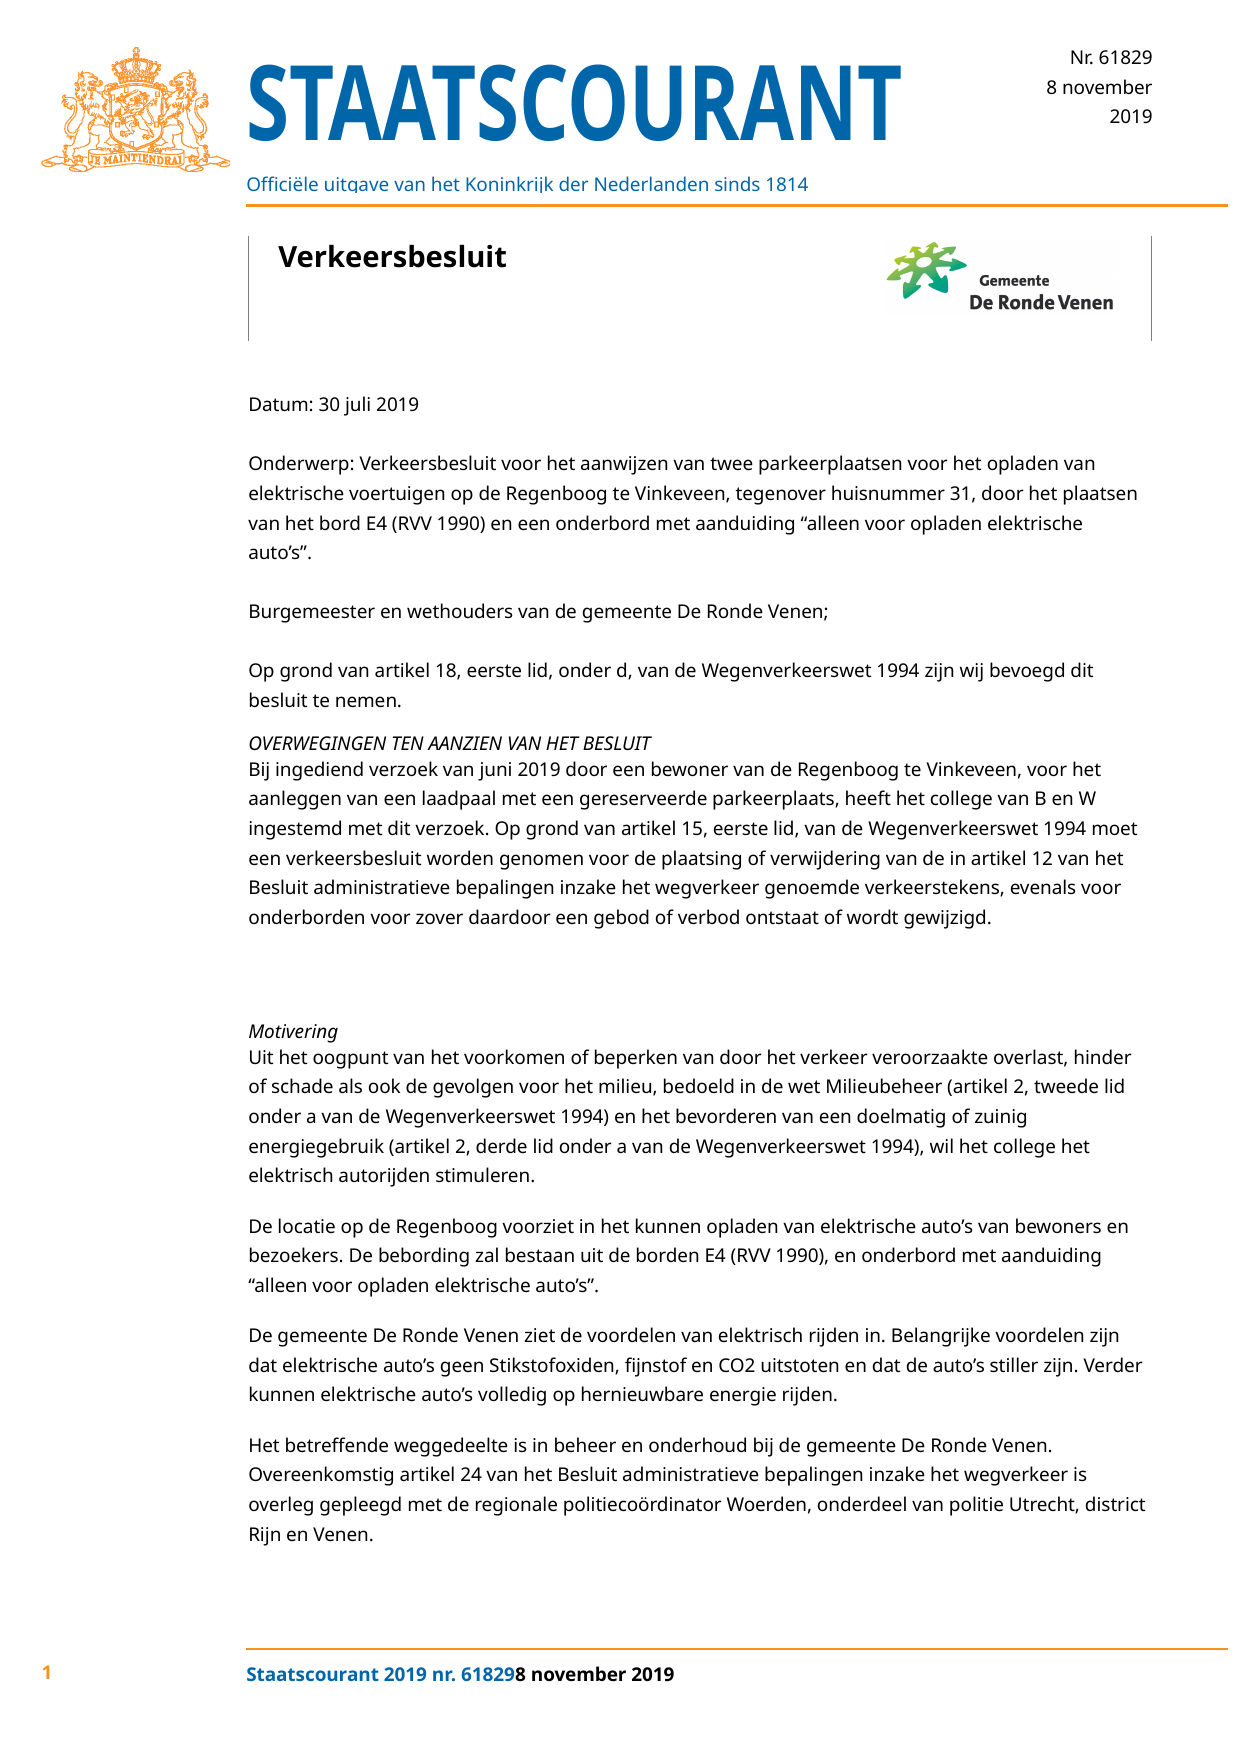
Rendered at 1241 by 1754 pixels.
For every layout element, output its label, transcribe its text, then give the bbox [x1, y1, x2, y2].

text Het betreffende weggedeelte is in beheer en onderhoud bij de gemeente De Ronde Venen. Overeenkomstig artikel 24 van het Besluit administratieve bepalingen inzake het wegverkeer is overleg gepleegd met de regionale politiecoördinator Woerden, onderdeel van politie Utrecht, district Rijn en Venen. [248, 1432, 1152, 1546]
table_header [850, 236, 1151, 341]
picture [882, 236, 1119, 316]
text Motivering [248, 1018, 1152, 1044]
picture [41, 47, 231, 172]
text OVERWEGINGEN TEN AANZIEN VAN HET BESLUIT [248, 730, 1152, 756]
text Bij ingediend verzoek van juni 2019 door een bewoner van de Regenboog te Vinkeveen, voor het aanleggen van een laadpaal met een gereserveerde parkeerplaats, heeft het college van B en W ingestemd met dit verzoek. Op grond van artikel 15, eerste lid, van de Wegenverkeerswet 1994 moet een verkeersbesluit worden genomen voor de plaatsing of verwijdering van de in artikel 12 van het Besluit administratieve bepalingen inzake het wegverkeer genoemde verkeerstekens, evenals voor onderborden voor zover daardoor een gebod of verbod ontstaat of wordt gewijzigd. [248, 756, 1152, 930]
text Datum: 30 juli 2019 [248, 391, 1152, 417]
text De locatie op de Regenboog voorziet in het kunnen opladen van elektrische auto’s van bewoners en bezoekers. De bebording zal bestaan uit de borden E4 (RVV 1990), en onderbord met aanduiding “alleen voor opladen elektrische auto’s”. [248, 1213, 1152, 1298]
table_header Verkeersbesluit [249, 236, 850, 341]
text De gemeente De Ronde Venen ziet de voordelen van elektrisch rijden in. Belangrijke voordelen zijn dat elektrische auto’s geen Stikstofoxiden, fijnstof en CO2 uitstoten en dat de auto’s stiller zijn. Verder kunnen elektrische auto’s volledig op hernieuwbare energie rijden. [248, 1322, 1152, 1407]
text Burgemeester en wethouders van de gemeente De Ronde Venen; [248, 598, 1152, 624]
text Uit het oogpunt van het voorkomen of beperken van door het verkeer veroorzaakte overlast, hinder of schade als ook de gevolgen voor het milieu, bedoeld in de wet Milieubeheer (artikel 2, tweede lid onder a van de Wegenverkeerswet 1994) en het bevorderen van een doelmatig of zuinig energiegebruik (artikel 2, derde lid onder a van de Wegenverkeerswet 1994), wil het college het elektrisch autorijden stimuleren. [248, 1044, 1152, 1188]
text Onderwerp: Verkeersbesluit voor het aanwijzen van twee parkeerplaatsen voor het opladen van elektrische voertuigen op de Regenboog te Vinkeveen, tegenover huisnummer 31, door het plaatsen van het bord E4 (RVV 1990) en een onderbord met aanduiding “alleen voor opladen elektrische auto’s”. [248, 451, 1152, 565]
text Op grond van artikel 18, eerste lid, onder d, van de Wegenverkeerswet 1994 zijn wij bevoegd dit besluit te nemen. [248, 658, 1152, 713]
